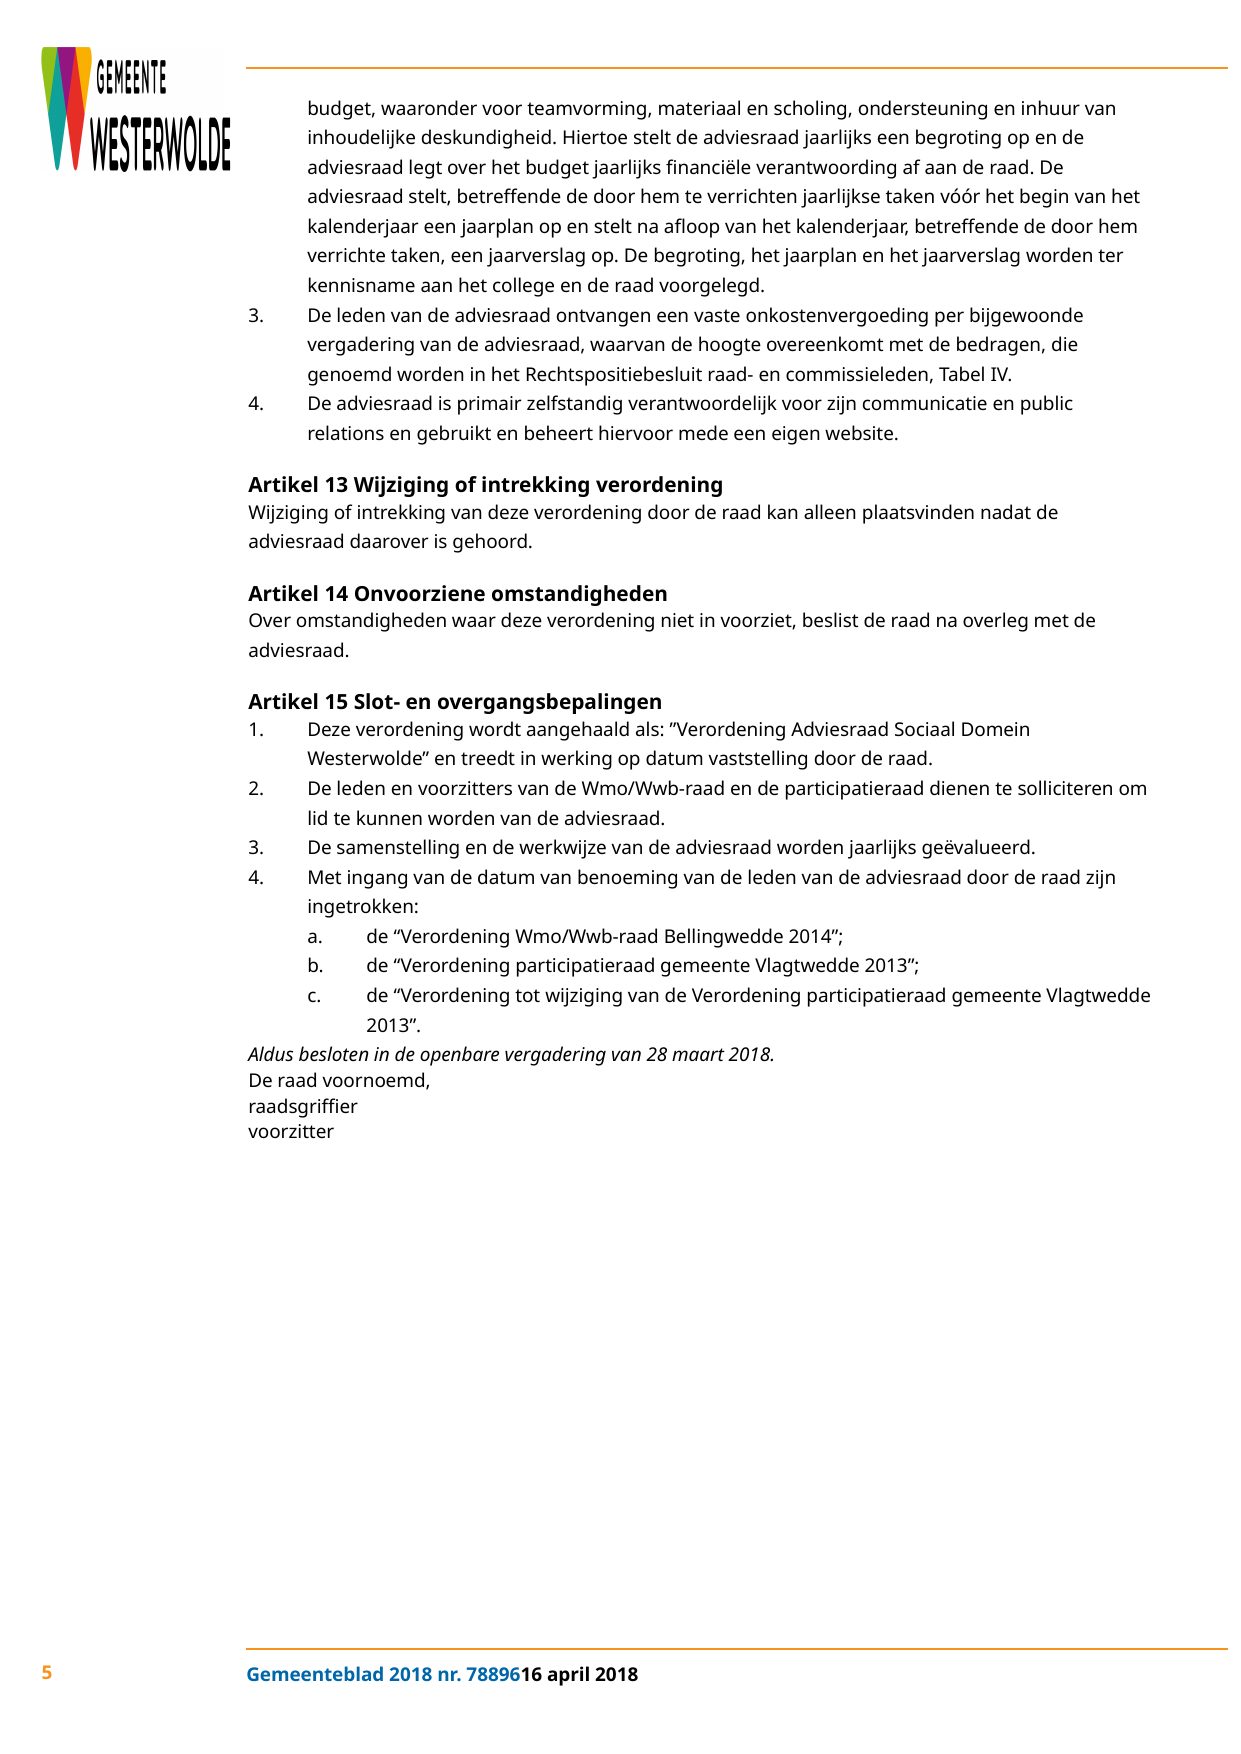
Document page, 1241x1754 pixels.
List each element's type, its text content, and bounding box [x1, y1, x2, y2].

text De raad voornoemd, [248, 1067, 1152, 1093]
text Over omstandigheden waar deze verordening niet in voorziet, beslist de raad na overleg met de adviesraad. [248, 607, 1152, 663]
list Met ingang van de datum van benoeming van de leden van de adviesraad door de raad zijn ingetrokken: [248, 864, 1152, 919]
picture [41, 47, 231, 172]
list de “Verordening tot wijziging van de Verordening participatieraad gemeente Vlagtwedde 2013”. [307, 982, 1152, 1037]
text Wijziging of intrekking van deze verordening door de raad kan alleen plaatsvinden nadat de adviesraad daarover is gehoord. [248, 499, 1152, 554]
text Artikel 13 Wijziging of intrekking verordening [248, 471, 1152, 499]
text raadsgriffier [248, 1093, 1152, 1118]
list De leden en voorzitters van de Wmo/Wwb-raad en de participatieraad dienen te solliciteren om lid te kunnen worden van de adviesraad. [248, 775, 1152, 830]
list de “Verordening participatieraad gemeente Vlagtwedde 2013”; [307, 953, 1152, 978]
list De samenstelling en de werkwijze van de adviesraad worden jaarlijks geëvalueerd. [248, 834, 1152, 860]
text voorzitter [248, 1118, 1152, 1144]
list budget, waaronder voor teamvorming, materiaal en scholing, ondersteuning en inhuur van inhoudelijke deskundigheid. Hiertoe stelt de adviesraad jaarlijks een begroting op en de adviesraad legt over het budget jaarlijks financiële verantwoording af aan de raad. De adviesraad stelt, betreffende de door hem te verrichten jaarlijkse taken vóór het begin van het kalenderjaar een jaarplan op en stelt na afloop van het kalenderjaar, betreffende de door hem verrichte taken, een jaarverslag op. De begroting, het jaarplan en het jaarverslag worden ter kennisname aan het college en de raad voorgelegd. [248, 95, 1152, 298]
list De adviesraad is primair zelfstandig verantwoordelijk voor zijn communicatie en public relations en gebruikt en beheert hiervoor mede een eigen website. [248, 391, 1152, 446]
list Deze verordening wordt aangehaald als: ”Verordening Adviesraad Sociaal Domein Westerwolde” en treedt in werking op datum vaststelling door de raad. [248, 716, 1152, 771]
list De leden van de adviesraad ontvangen een vaste onkostenvergoeding per bijgewoonde vergadering van de adviesraad, waarvan de hoogte overeenkomt met de bedragen, die genoemd worden in het Rechtspositiebesluit raad- en commissieleden, Tabel IV. [248, 302, 1152, 387]
list de “Verordening Wmo/Wwb-raad Bellingwedde 2014”; [307, 923, 1152, 949]
text Artikel 14 Onvoorziene omstandigheden [248, 579, 1152, 607]
text Artikel 15 Slot- en overgangsbepalingen [248, 687, 1152, 716]
text Aldus besloten in de openbare vergadering van 28 maart 2018. [248, 1041, 1152, 1067]
